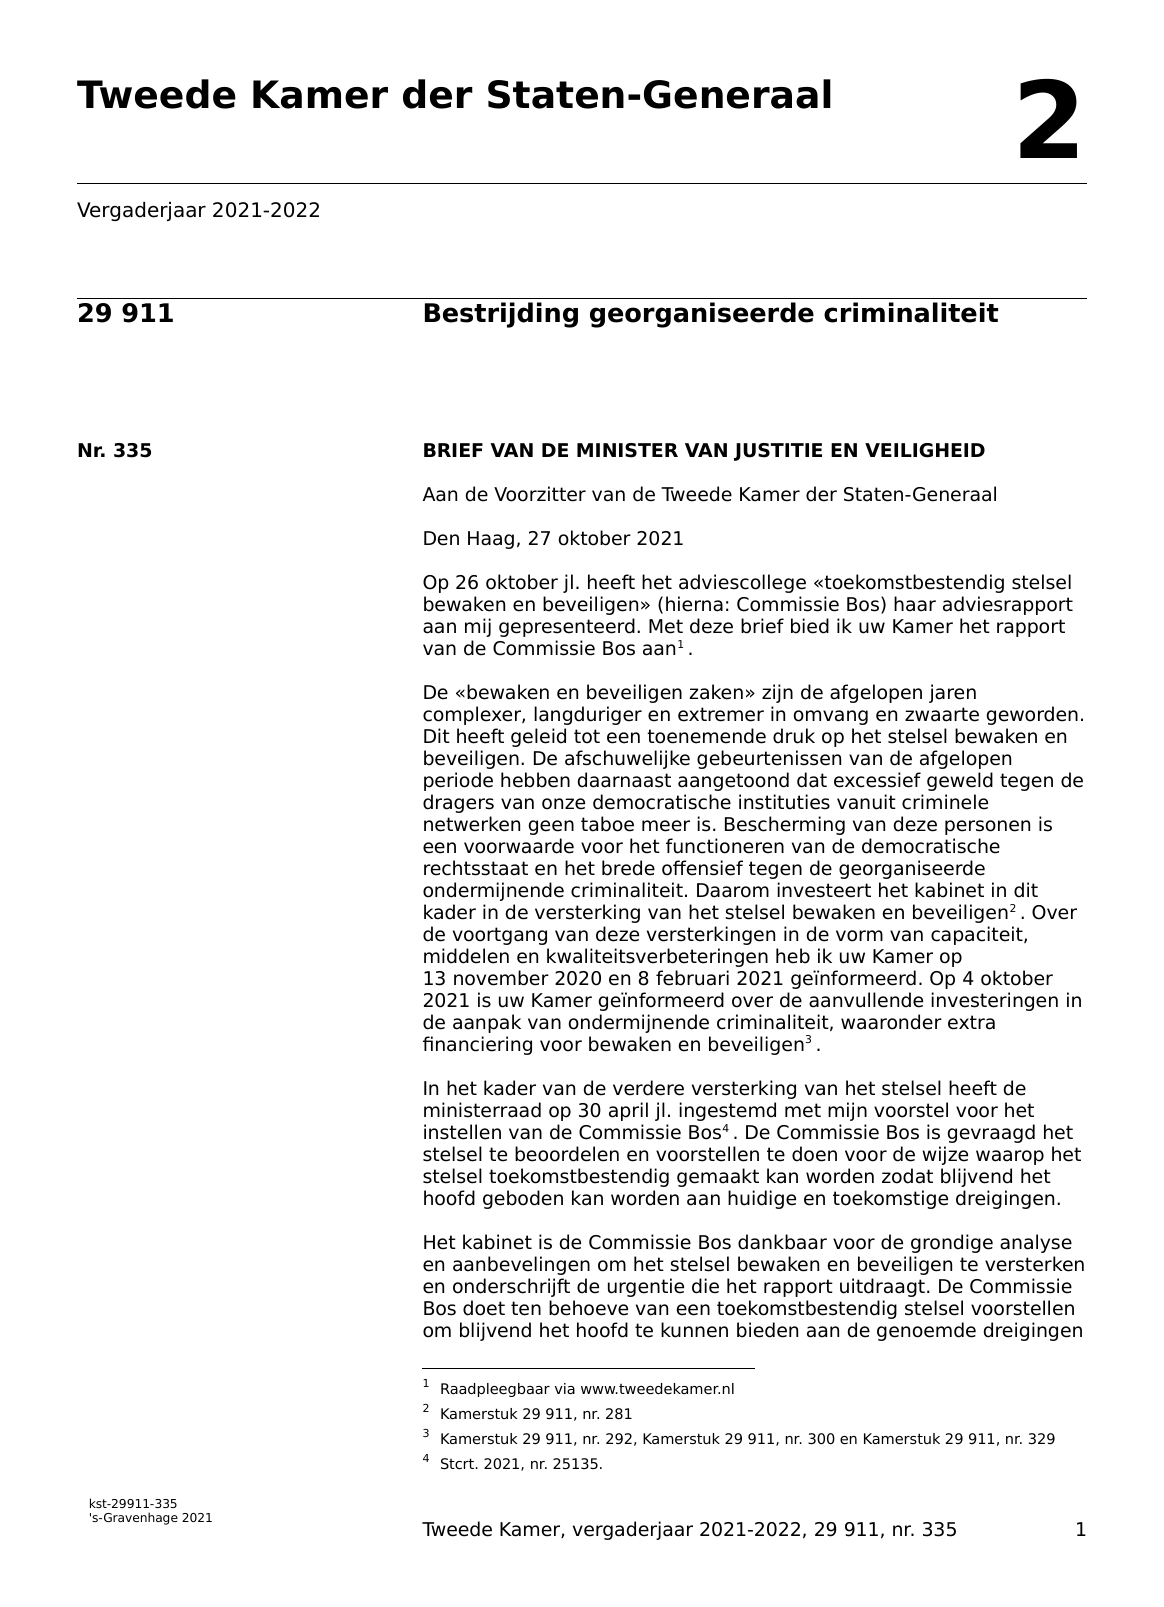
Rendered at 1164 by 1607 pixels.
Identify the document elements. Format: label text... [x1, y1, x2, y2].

text Stcrt. 2021, nr. 25135. [422, 1452, 1087, 1474]
text Aan de Voorzitter van de Tweede Kamer der Staten-Generaal [422, 484, 1087, 506]
text Het kabinet is de Commissie Bos dankbaar voor de grondige analyse en aanbevelingen om het stelsel bewaken en beveiligen te versterken en onderschrijft de urgentie die het rapport uitdraagt. De Commissie Bos doet ten behoeve van een toekomstbestendig stelsel voorstellen om blijvend het hoofd te kunnen bieden aan de genoemde dreigingen [422, 1232, 1087, 1342]
text kst-29911-335 [88, 1497, 323, 1511]
table_cell Vergaderjaar 2021-2022 [77, 184, 1087, 298]
text Op 26 oktober jl. heeft het adviescollege «toekomstbestendig stelsel bewaken en beveiligen» (hierna: Commissie Bos) haar adviesrapport aan mij gepresenteerd. Met deze brief bied ik uw Kamer het rapport van de Commissie Bos aan. [422, 572, 1087, 660]
text Kamerstuk 29 911, nr. 281 [422, 1402, 1087, 1424]
text De «bewaken en beveiligen zaken» zijn de afgelopen jaren complexer, langduriger en extremer in omvang en zwaarte geworden. Dit heeft geleid tot een toenemende druk op het stelsel bewaken en beveiligen. De afschuwelijke gebeurtenissen van de afgelopen periode hebben daarnaast aangetoond dat excessief geweld tegen de dragers van onze democratische instituties vanuit criminele netwerken geen taboe meer is. Bescherming van deze personen is een voorwaarde voor het functioneren van de democratische rechtsstaat en het brede offensief tegen de georganiseerde ondermijnende criminaliteit. Daarom investeert het kabinet in dit kader in de versterking van het stelsel bewaken en beveiligen. Over de voortgang van deze versterkingen in de vorm van capaciteit, middelen en kwaliteitsverbeteringen heb ik uw Kamer op 13 november 2020 en 8 februari 2021 geïnformeerd. Op 4 oktober 2021 is uw Kamer geïnformeerd over de aanvullende investeringen in de aanpak van ondermijnende criminaliteit, waaronder extra financiering voor bewaken en beveiligen. [422, 682, 1087, 1056]
text In het kader van de verdere versterking van het stelsel heeft de ministerraad op 30 april jl. ingestemd met mijn voorstel voor het instellen van de Commissie Bos. De Commissie Bos is gevraagd het stelsel te beoordelen en voorstellen te doen voor de wijze waarop het stelsel toekomstbestendig gemaakt kan worden zodat blijvend het hoofd geboden kan worden aan huidige en toekomstige dreigingen. [422, 1078, 1087, 1210]
subtitle 29 911 Bestrijding georganiseerde criminaliteit [77, 299, 1087, 329]
text Kamerstuk 29 911, nr. 292, Kamerstuk 29 911, nr. 300 en Kamerstuk 29 911, nr. 329 [422, 1427, 1087, 1449]
text Den Haag, 27 oktober 2021 [422, 528, 1087, 550]
subtitle Nr. 335 BRIEF VAN DE MINISTER VAN JUSTITIE EN VEILIGHEID [77, 440, 1087, 462]
table_header 2 [886, 59, 1087, 183]
text Raadpleegbaar via www.tweedekamer.nl [422, 1377, 1087, 1399]
text 's-Gravenhage 2021 [88, 1511, 323, 1525]
table_header Tweede Kamer der Staten-Generaal [77, 59, 886, 183]
